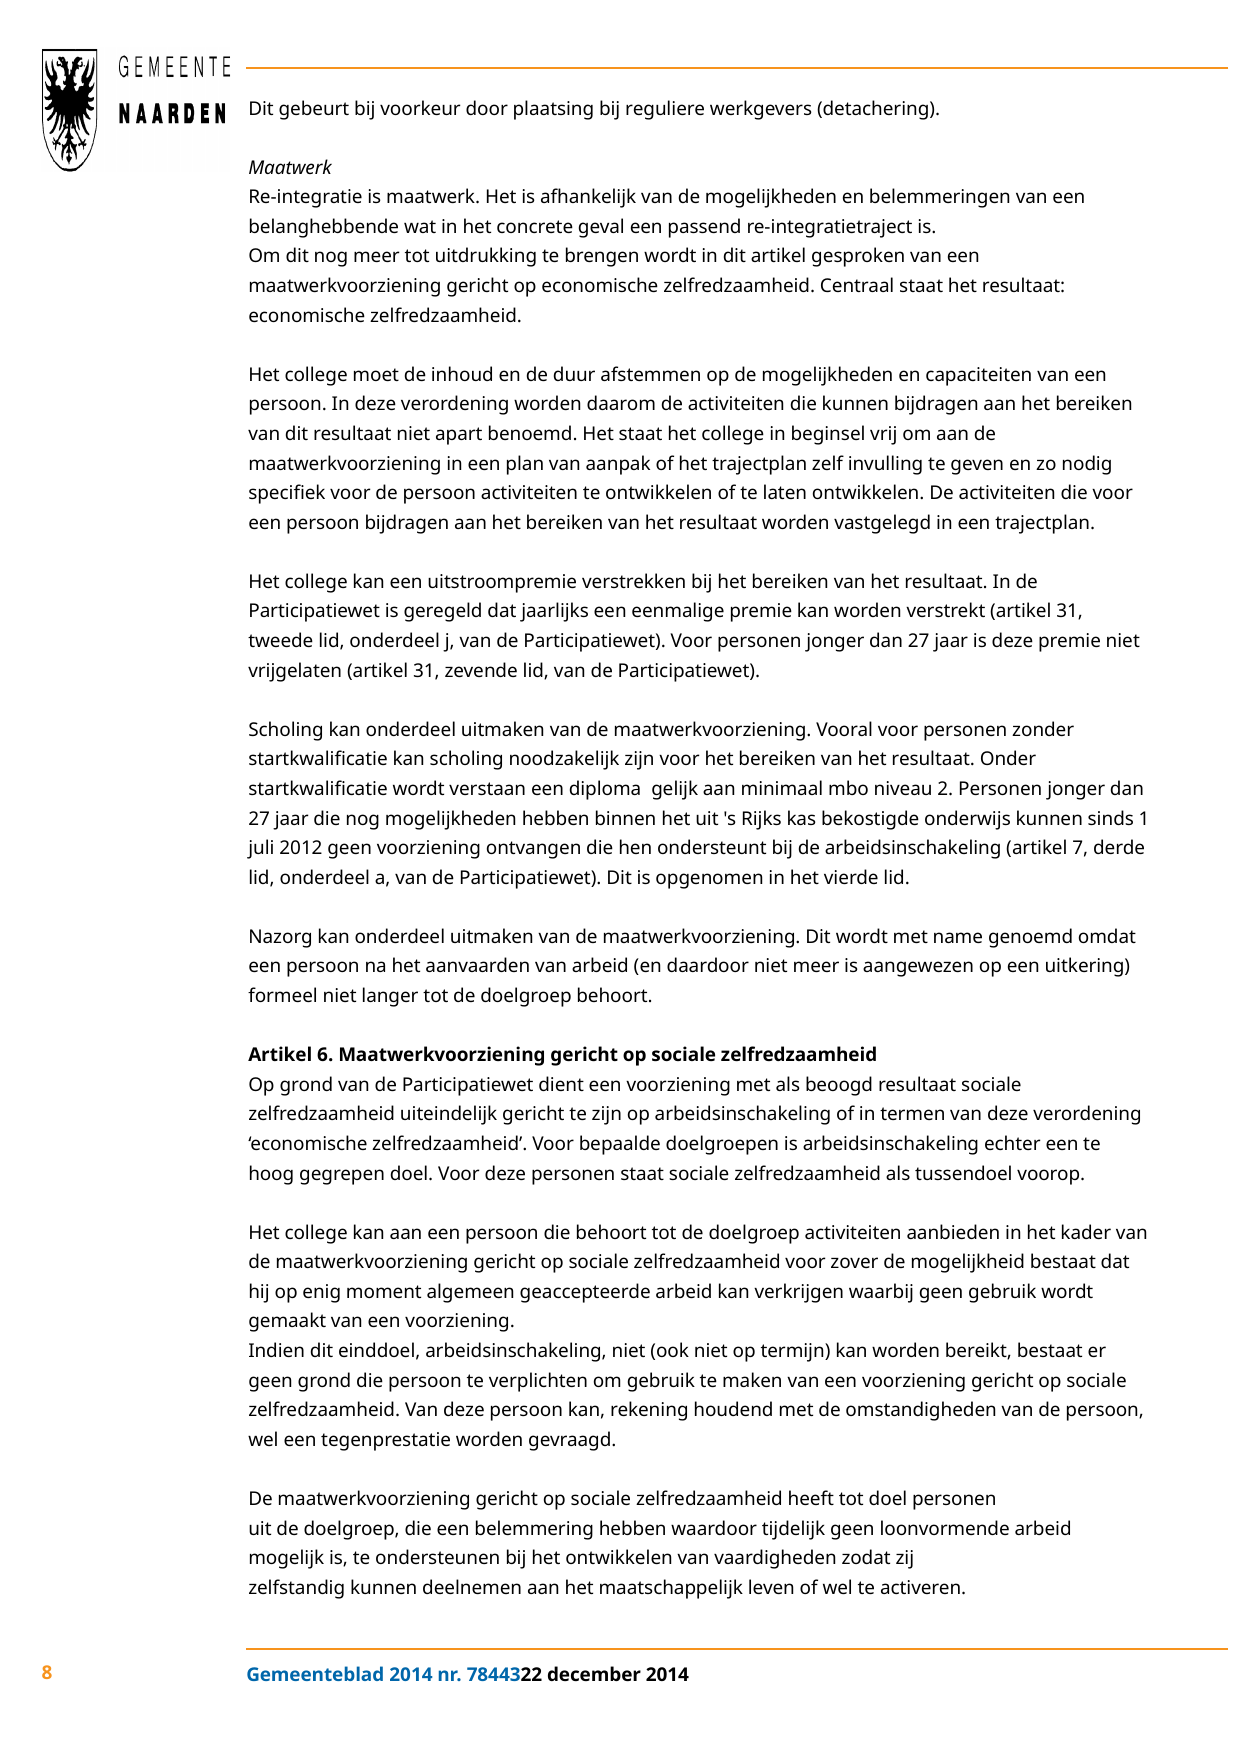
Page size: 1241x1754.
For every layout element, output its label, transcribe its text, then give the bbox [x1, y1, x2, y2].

text Om dit nog meer tot uitdrukking te brengen wordt in dit artikel gesproken van een maatwerkvoorziening gericht op economische zelfredzaamheid. Centraal staat het resultaat: economische zelfredzaamheid. [248, 243, 1152, 328]
picture [41, 47, 231, 172]
text Maatwerk [248, 154, 1152, 180]
text Op grond van de Participatiewet dient een voorziening met als beoogd resultaat sociale zelfredzaamheid uiteindelijk gericht te zijn op arbeidsinschakeling of in termen van deze verordening ‘economische zelfredzaamheid’. Voor bepaalde doelgroepen is arbeidsinschakeling echter een te hoog gegrepen doel. Voor deze personen staat sociale zelfredzaamheid als tussendoel voorop. [248, 1071, 1152, 1186]
text Scholing kan onderdeel uitmaken van de maatwerkvoorziening. Vooral voor personen zonder startkwalificatie kan scholing noodzakelijk zijn voor het bereiken van het resultaat. Onder startkwalificatie wordt verstaan een diploma gelijk aan minimaal mbo niveau 2. Personen jonger dan 27 jaar die nog mogelijkheden hebben binnen het uit 's Rijks kas bekostigde onderwijs kunnen sinds 1 juli 2012 geen voorziening ontvangen die hen ondersteunt bij de arbeidsinschakeling (artikel 7, derde lid, onderdeel a, van de Participatiewet). Dit is opgenomen in het vierde lid. [248, 716, 1152, 890]
text Het college moet de inhoud en de duur afstemmen op de mogelijkheden en capaciteiten van een persoon. In deze verordening worden daarom de activiteiten die kunnen bijdragen aan het bereiken van dit resultaat niet apart benoemd. Het staat het college in beginsel vrij om aan de maatwerkvoorziening in een plan van aanpak of het trajectplan zelf invulling te geven en zo nodig specifiek voor de persoon activiteiten te ontwikkelen of te laten ontwikkelen. De activiteiten die voor een persoon bijdragen aan het bereiken van het resultaat worden vastgelegd in een trajectplan. [248, 361, 1152, 535]
text Artikel 6. Maatwerkvoorziening gericht op sociale zelfredzaamheid [248, 1041, 1152, 1067]
text Nazorg kan onderdeel uitmaken van de maatwerkvoorziening. Dit wordt met name genoemd omdat een persoon na het aanvaarden van arbeid (en daardoor niet meer is aangewezen op een uitkering) formeel niet langer tot de doelgroep behoort. [248, 923, 1152, 1008]
text uit de doelgroep, die een belemmering hebben waardoor tijdelijk geen loonvormende arbeid mogelijk is, te ondersteunen bij het ontwikkelen van vaardigheden zodat zij [248, 1515, 1152, 1570]
text Het college kan aan een persoon die behoort tot de doelgroep activiteiten aanbieden in het kader van de maatwerkvoorziening gericht op sociale zelfredzaamheid voor zover de mogelijkheid bestaat dat hij op enig moment algemeen geaccepteerde arbeid kan verkrijgen waarbij geen gebruik wordt gemaakt van een voorziening. [248, 1219, 1152, 1333]
text zelfstandig kunnen deelnemen aan het maatschappelijk leven of wel te activeren. [248, 1574, 1152, 1600]
text Indien dit einddoel, arbeidsinschakeling, niet (ook niet op termijn) kan worden bereikt, bestaat er geen grond die persoon te verplichten om gebruik te maken van een voorziening gericht op sociale zelfredzaamheid. Van deze persoon kan, rekening houdend met de omstandigheden van de persoon, wel een tegenprestatie worden gevraagd. [248, 1337, 1152, 1452]
text Re-integratie is maatwerk. Het is afhankelijk van de mogelijkheden en belemmeringen van een belanghebbende wat in het concrete geval een passend re-integratietraject is. [248, 183, 1152, 239]
text Dit gebeurt bij voorkeur door plaatsing bij reguliere werkgevers (detachering). [248, 95, 1152, 121]
text Het college kan een uitstroompremie verstrekken bij het bereiken van het resultaat. In de Participatiewet is geregeld dat jaarlijks een eenmalige premie kan worden verstrekt (artikel 31, tweede lid, onderdeel j, van de Participatiewet). Voor personen jonger dan 27 jaar is deze premie niet vrijgelaten (artikel 31, zevende lid, van de Participatiewet). [248, 568, 1152, 683]
text De maatwerkvoorziening gericht op sociale zelfredzaamheid heeft tot doel personen [248, 1485, 1152, 1511]
